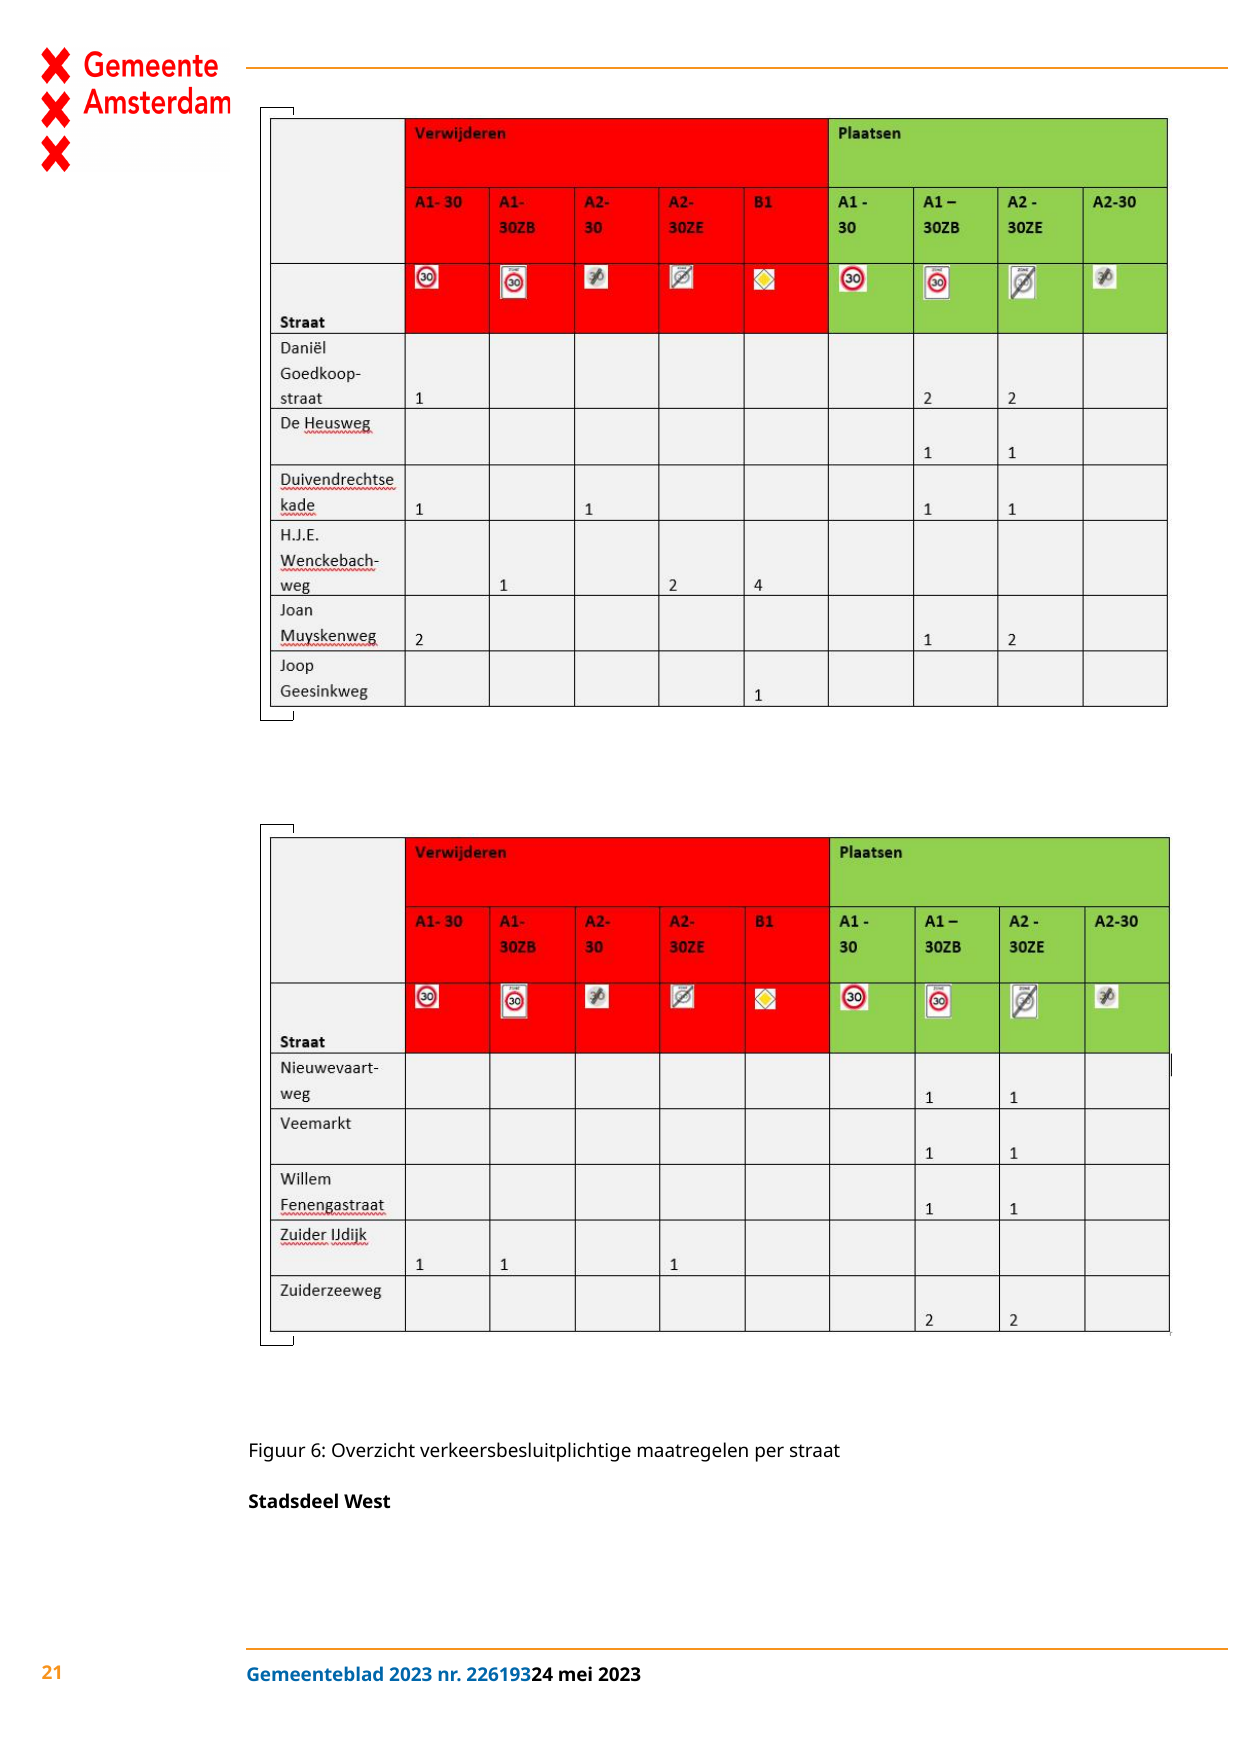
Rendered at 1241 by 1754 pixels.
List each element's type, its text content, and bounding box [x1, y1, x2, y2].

text Stadsdeel West [248, 1488, 1152, 1514]
picture [41, 47, 231, 172]
picture [268, 833, 1173, 1336]
picture [268, 115, 1173, 711]
text Figuur 6: Overzicht verkeersbesluitplichtige maatregelen per straat [248, 1437, 1152, 1463]
